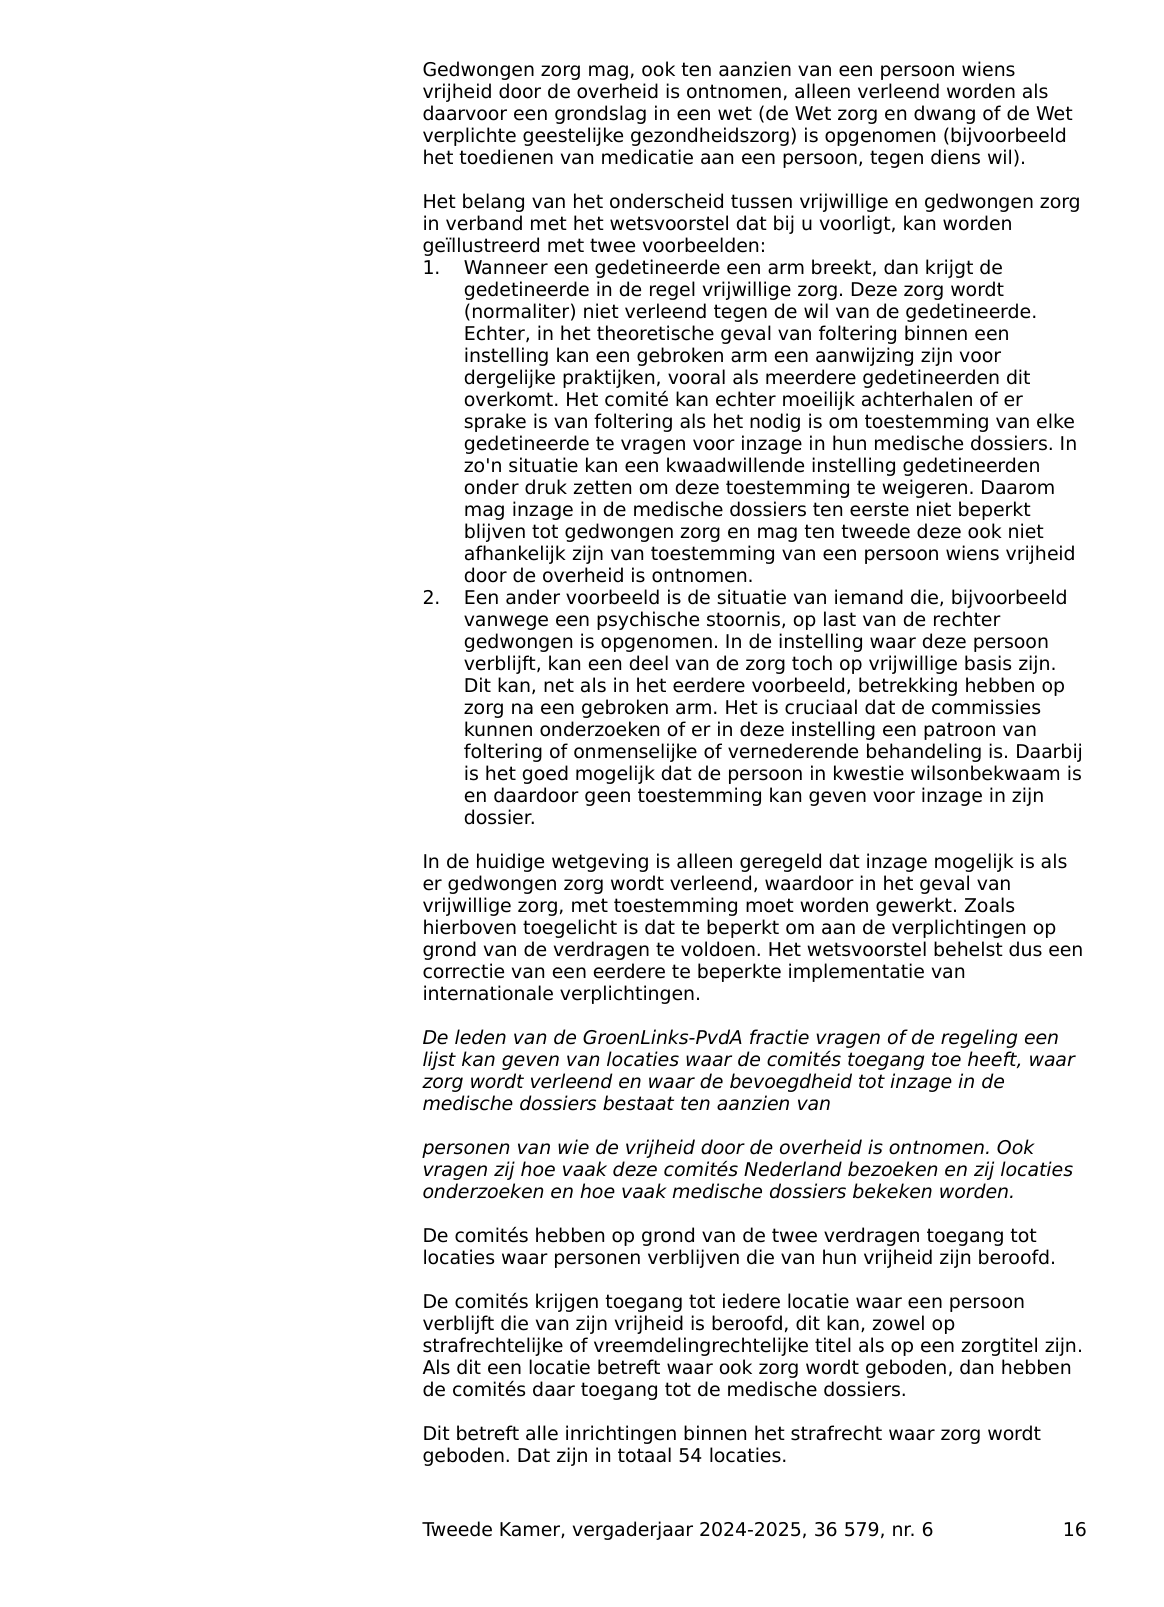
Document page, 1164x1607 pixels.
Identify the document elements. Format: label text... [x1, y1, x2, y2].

text De comités krijgen toegang tot iedere locatie waar een persoon verblijft die van zijn vrijheid is beroofd, dit kan, zowel op strafrechtelijke of vreemdelingrechtelijke titel als op een zorgtitel zijn. Als dit een locatie betreft waar ook zorg wordt geboden, dan hebben de comités daar toegang tot de medische dossiers. [422, 1291, 1087, 1401]
text Het belang van het onderscheid tussen vrijwillige en gedwongen zorg in verband met het wetsvoorstel dat bij u voorligt, kan worden geïllustreerd met twee voorbeelden: [422, 191, 1087, 257]
text personen van wie de vrijheid door de overheid is ontnomen. Ook vragen zij hoe vaak deze comités Nederland bezoeken en zij locaties onderzoeken en hoe vaak medische dossiers bekeken worden. [422, 1137, 1087, 1203]
text De leden van de GroenLinks-PvdA fractie vragen of de regeling een lijst kan geven van locaties waar de comités toegang toe heeft, waar zorg wordt verleend en waar de bevoegdheid tot inzage in de medische dossiers bestaat ten aanzien van [422, 1027, 1087, 1115]
text In de huidige wetgeving is alleen geregeld dat inzage mogelijk is als er gedwongen zorg wordt verleend, waardoor in het geval van vrijwillige zorg, met toestemming moet worden gewerkt. Zoals hierboven toegelicht is dat te beperkt om aan de verplichtingen op grond van de verdragen te voldoen. Het wetsvoorstel behelst dus een correctie van een eerdere te beperkte implementatie van internationale verplichtingen. [422, 851, 1087, 1004]
text Gedwongen zorg mag, ook ten aanzien van een persoon wiens vrijheid door de overheid is ontnomen, alleen verleend worden als daarvoor een grondslag in een wet (de Wet zorg en dwang of de Wet verplichte geestelijke gezondheidszorg) is opgenomen (bijvoorbeeld het toedienen van medicatie aan een persoon, tegen diens wil). [422, 59, 1087, 169]
text Dit betreft alle inrichtingen binnen het strafrecht waar zorg wordt geboden. Dat zijn in totaal 54 locaties. [422, 1423, 1087, 1467]
text 2. Een ander voorbeeld is de situatie van iemand die, bijvoorbeeld vanwege een psychische stoornis, op last van de rechter gedwongen is opgenomen. In de instelling waar deze persoon verblijft, kan een deel van de zorg toch op vrijwillige basis zijn. Dit kan, net als in het eerdere voorbeeld, betrekking hebben op zorg na een gebroken arm. Het is cruciaal dat de commissies kunnen onderzoeken of er in deze instelling een patroon van foltering of onmenselijke of vernederende behandeling is. Daarbij is het goed mogelijk dat de persoon in kwestie wilsonbekwaam is en daardoor geen toestemming kan geven voor inzage in zijn dossier. [422, 587, 1087, 828]
text 1. Wanneer een gedetineerde een arm breekt, dan krijgt de gedetineerde in de regel vrijwillige zorg. Deze zorg wordt (normaliter) niet verleend tegen de wil van de gedetineerde. Echter, in het theoretische geval van foltering binnen een instelling kan een gebroken arm een aanwijzing zijn voor dergelijke praktijken, vooral als meerdere gedetineerden dit overkomt. Het comité kan echter moeilijk achterhalen of er sprake is van foltering als het nodig is om toestemming van elke gedetineerde te vragen voor inzage in hun medische dossiers. In zo'n situatie kan een kwaadwillende instelling gedetineerden onder druk zetten om deze toestemming te weigeren. Daarom mag inzage in de medische dossiers ten eerste niet beperkt blijven tot gedwongen zorg en mag ten tweede deze ook niet afhankelijk zijn van toestemming van een persoon wiens vrijheid door de overheid is ontnomen. [422, 257, 1087, 587]
text De comités hebben op grond van de twee verdragen toegang tot locaties waar personen verblijven die van hun vrijheid zijn beroofd. [422, 1225, 1087, 1269]
